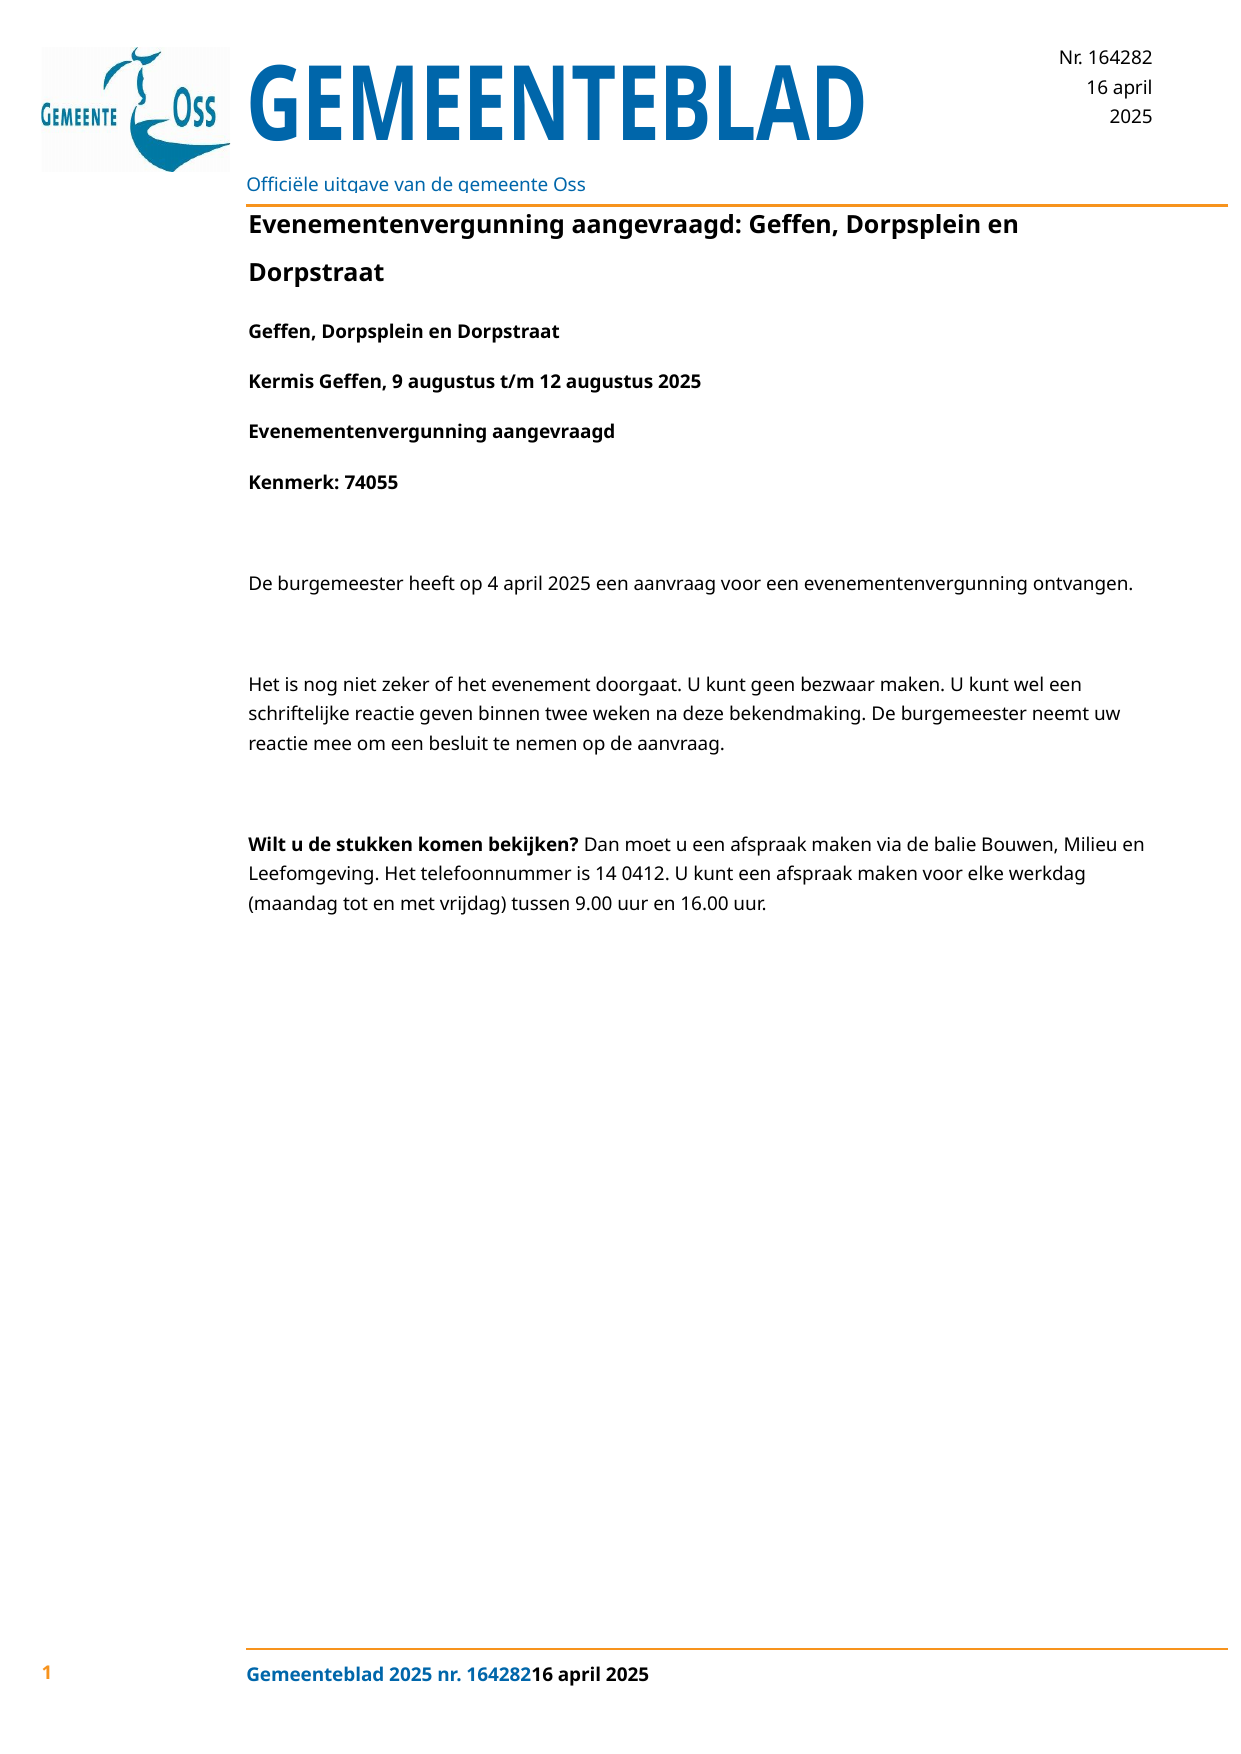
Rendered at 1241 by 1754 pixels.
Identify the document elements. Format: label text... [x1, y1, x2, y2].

text Geffen, Dorpsplein en Dorpstraat [248, 318, 1152, 344]
text De burgemeester heeft op 4 april 2025 een aanvraag voor een evenementenvergunning ontvangen. [248, 570, 1152, 596]
text Evenementenvergunning aangevraagd [248, 419, 1152, 444]
text Kermis Geffen, 9 augustus t/m 12 augustus 2025 [248, 368, 1152, 394]
text Wilt u de stukken komen bekijken? Dan moet u een afspraak maken via de balie Bouwen, Milieu en Leefomgeving. Het telefoonnummer is 14 0412. U kunt een afspraak maken voor elke werkdag (maandag tot en met vrijdag) tussen 9.00 uur en 16.00 uur. [248, 831, 1152, 916]
text Het is nog niet zeker of het evenement doorgaat. U kunt geen bezwaar maken. U kunt wel een schriftelijke reactie geven binnen twee weken na deze bekendmaking. De burgemeester neemt uw reactie mee om een besluit te nemen op de aanvraag. [248, 671, 1152, 756]
text Evenementenvergunning aangevraagd: Geffen, Dorpsplein en Dorpstraat [248, 207, 1152, 288]
picture [41, 47, 231, 172]
text Kenmerk: 74055 [248, 469, 1152, 495]
